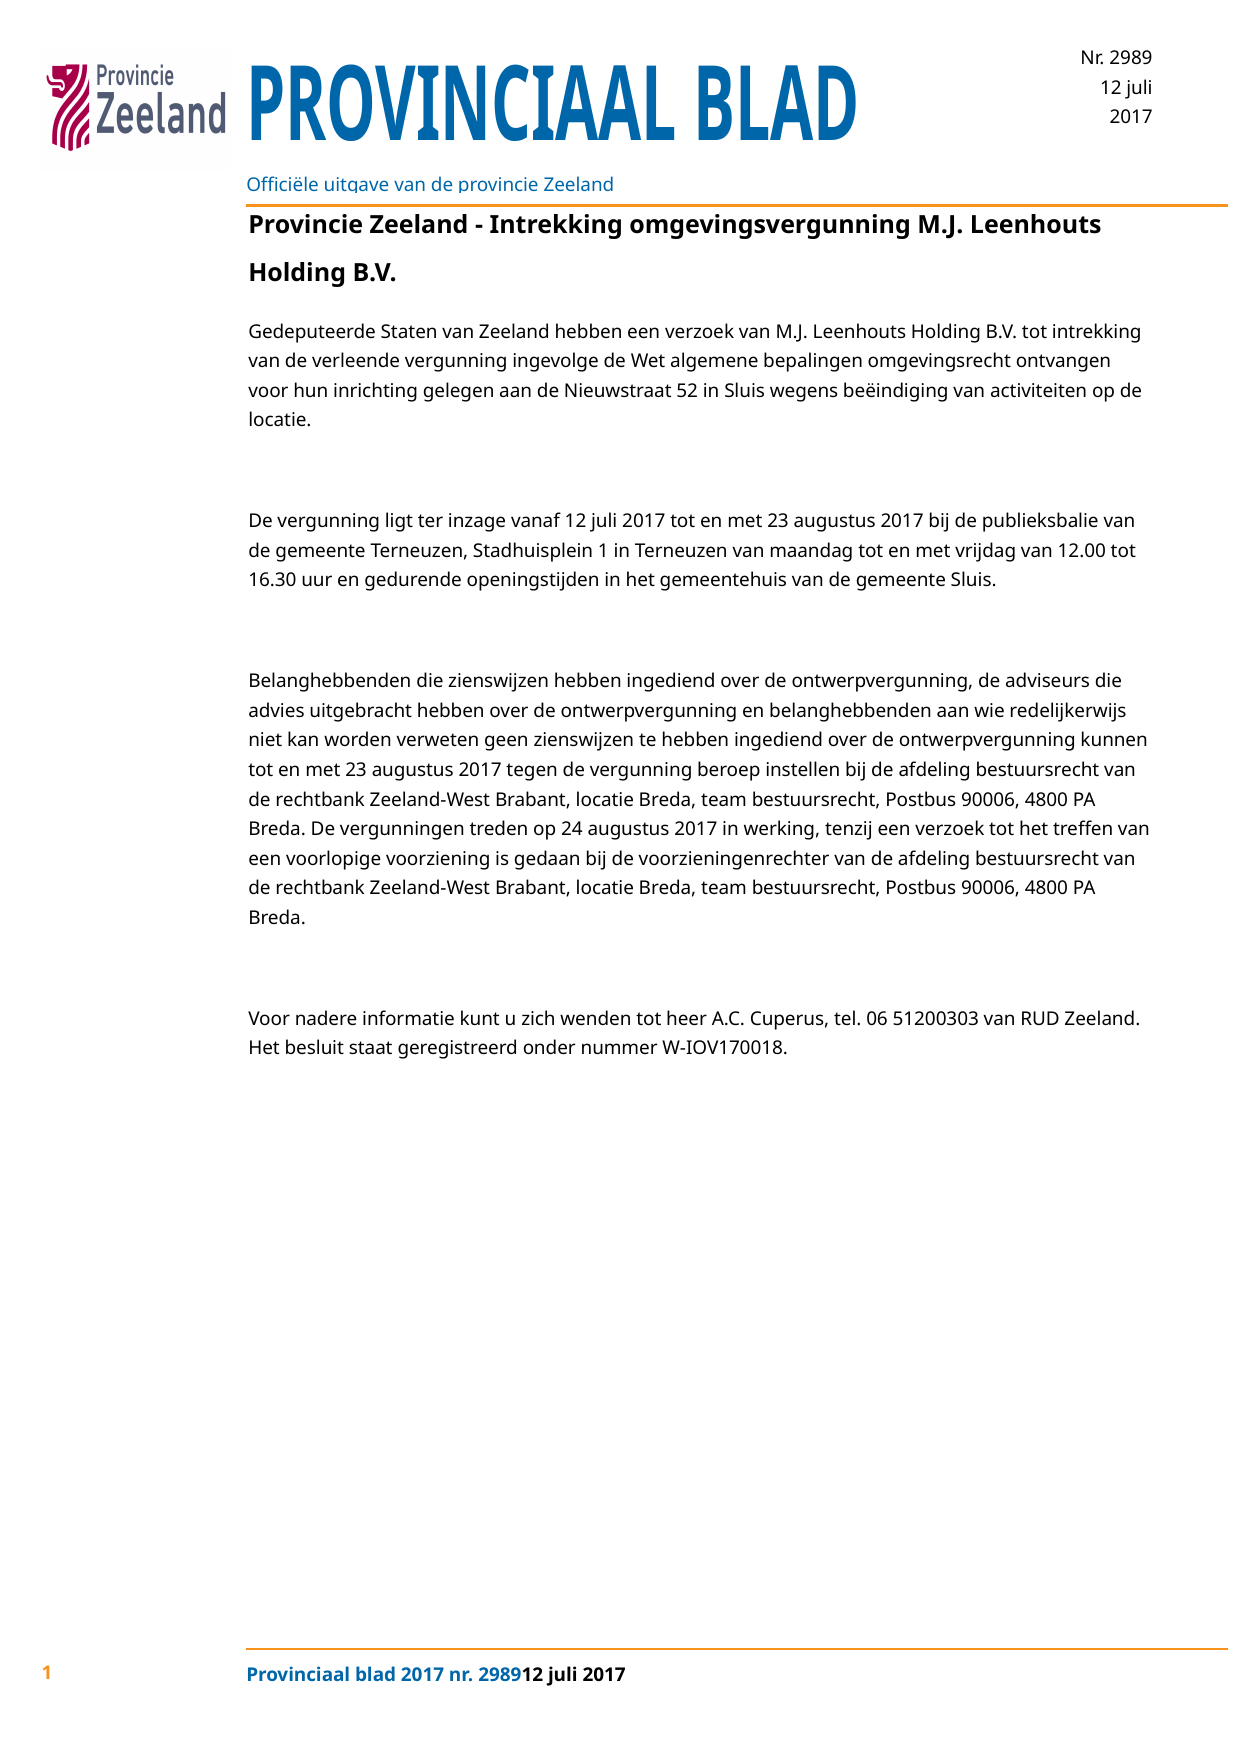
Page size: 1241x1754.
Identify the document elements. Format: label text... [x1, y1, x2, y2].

text Provincie Zeeland - Intrekking omgevingsvergunning M.J. Leenhouts Holding B.V. [248, 207, 1152, 288]
text De vergunning ligt ter inzage vanaf 12 juli 2017 tot en met 23 augustus 2017 bij de publieksbalie van de gemeente Terneuzen, Stadhuisplein 1 in Terneuzen van maandag tot en met vrijdag van 12.00 tot 16.30 uur en gedurende openingstijden in het gemeentehuis van de gemeente Sluis. [248, 507, 1152, 592]
text Belanghebbenden die zienswijzen hebben ingediend over de ontwerpvergunning, de adviseurs die advies uitgebracht hebben over de ontwerpvergunning en belanghebbenden aan wie redelijkerwijs niet kan worden verweten geen zienswijzen te hebben ingediend over de ontwerpvergunning kunnen tot en met 23 augustus 2017 tegen de vergunning beroep instellen bij de afdeling bestuursrecht van de rechtbank Zeeland-West Brabant, locatie Breda, team bestuursrecht, Postbus 90006, 4800 PA Breda. De vergunningen treden op 24 augustus 2017 in werking, tenzij een verzoek tot het treffen van een voorlopige voorziening is gedaan bij de voorzieningenrechter van de afdeling bestuursrecht van de rechtbank Zeeland-West Brabant, locatie Breda, team bestuursrecht, Postbus 90006, 4800 PA Breda. [248, 667, 1152, 930]
text Gedeputeerde Staten van Zeeland hebben een verzoek van M.J. Leenhouts Holding B.V. tot intrekking van de verleende vergunning ingevolge de Wet algemene bepalingen omgevingsrecht ontvangen voor hun inrichting gelegen aan de Nieuwstraat 52 in Sluis wegens beëindiging van activiteiten op de locatie. [248, 318, 1152, 432]
picture [41, 47, 231, 172]
text Voor nadere informatie kunt u zich wenden tot heer A.C. Cuperus, tel. 06 51200303 van RUD Zeeland. Het besluit staat geregistreerd onder nummer W-IOV170018. [248, 1005, 1152, 1060]
